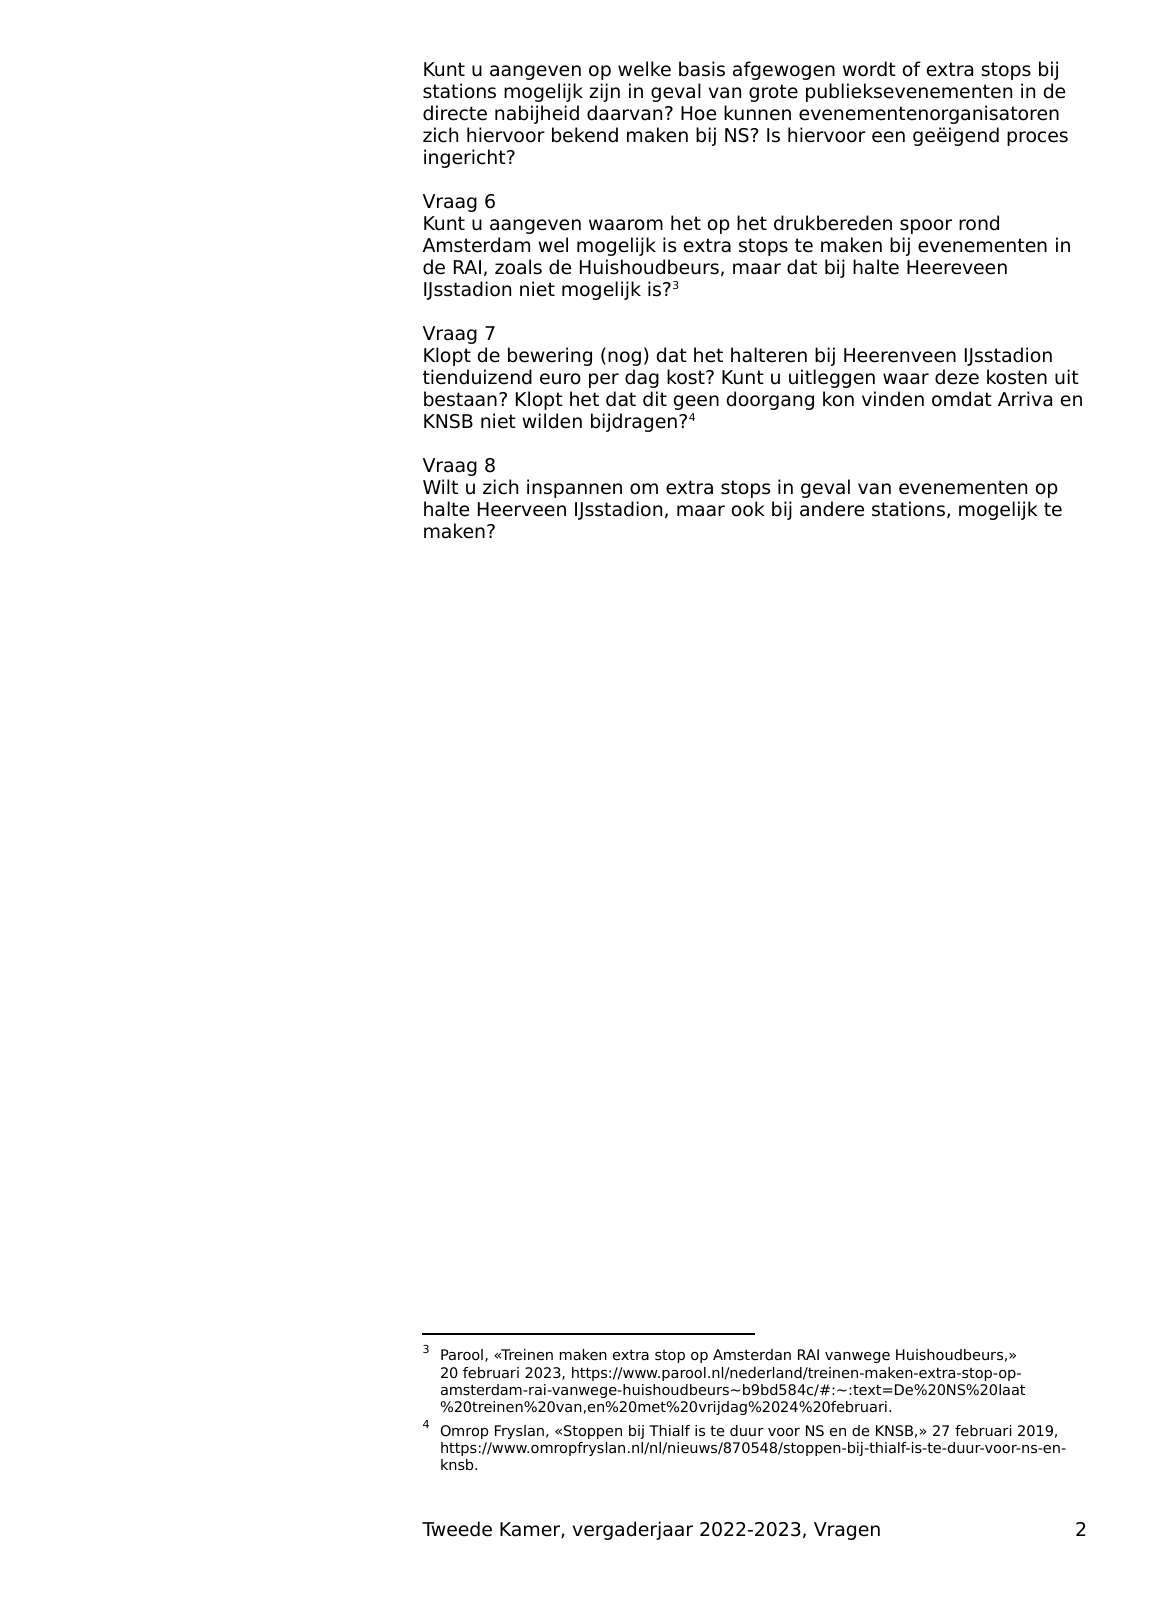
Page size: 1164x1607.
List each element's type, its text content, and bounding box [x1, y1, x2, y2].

text Omrop Fryslan, «Stoppen bij Thialf is te duur voor NS en de KNSB,» 27 februari 2019, https://www.omropfryslan.nl/nl/nieuws/870548/stoppen-bij-thialf-is-te-duur-voor-ns-en-knsb. [422, 1418, 1087, 1474]
text Klopt de bewering (nog) dat het halteren bij Heerenveen IJsstadion tienduizend euro per dag kost? Kunt u uitleggen waar deze kosten uit bestaan? Klopt het dat dit geen doorgang kon vinden omdat Arriva en KNSB niet wilden bijdragen? [422, 345, 1087, 433]
text Wilt u zich inspannen om extra stops in geval van evenementen op halte Heerveen IJsstadion, maar ook bij andere stations, mogelijk te maken? [422, 477, 1087, 543]
text Kunt u aangeven waarom het op het drukbereden spoor rond Amsterdam wel mogelijk is extra stops te maken bij evenementen in de RAI, zoals de Huishoudbeurs, maar dat bij halte Heereveen IJsstadion niet mogelijk is? [422, 213, 1087, 301]
text Vraag 8 [422, 455, 1087, 477]
text Vraag 6 [422, 191, 1087, 213]
text Vraag 7 [422, 323, 1087, 345]
text Parool, «Treinen maken extra stop op Amsterdan RAI vanwege Huishoudbeurs,» 20 februari 2023, https://www.parool.nl/nederland/treinen-maken-extra-stop-op-amsterdam-rai-vanwege-huishoudbeurs~b9bd584c/#:~:text=De%20NS%20laat%20treinen%20van,en%20met%20vrijdag%2024%20februari. [422, 1343, 1087, 1416]
text Kunt u aangeven op welke basis afgewogen wordt of extra stops bij stations mogelijk zijn in geval van grote publieksevenementen in de directe nabijheid daarvan? Hoe kunnen evenementenorganisatoren zich hiervoor bekend maken bij NS? Is hiervoor een geëigend proces ingericht? [422, 59, 1087, 169]
